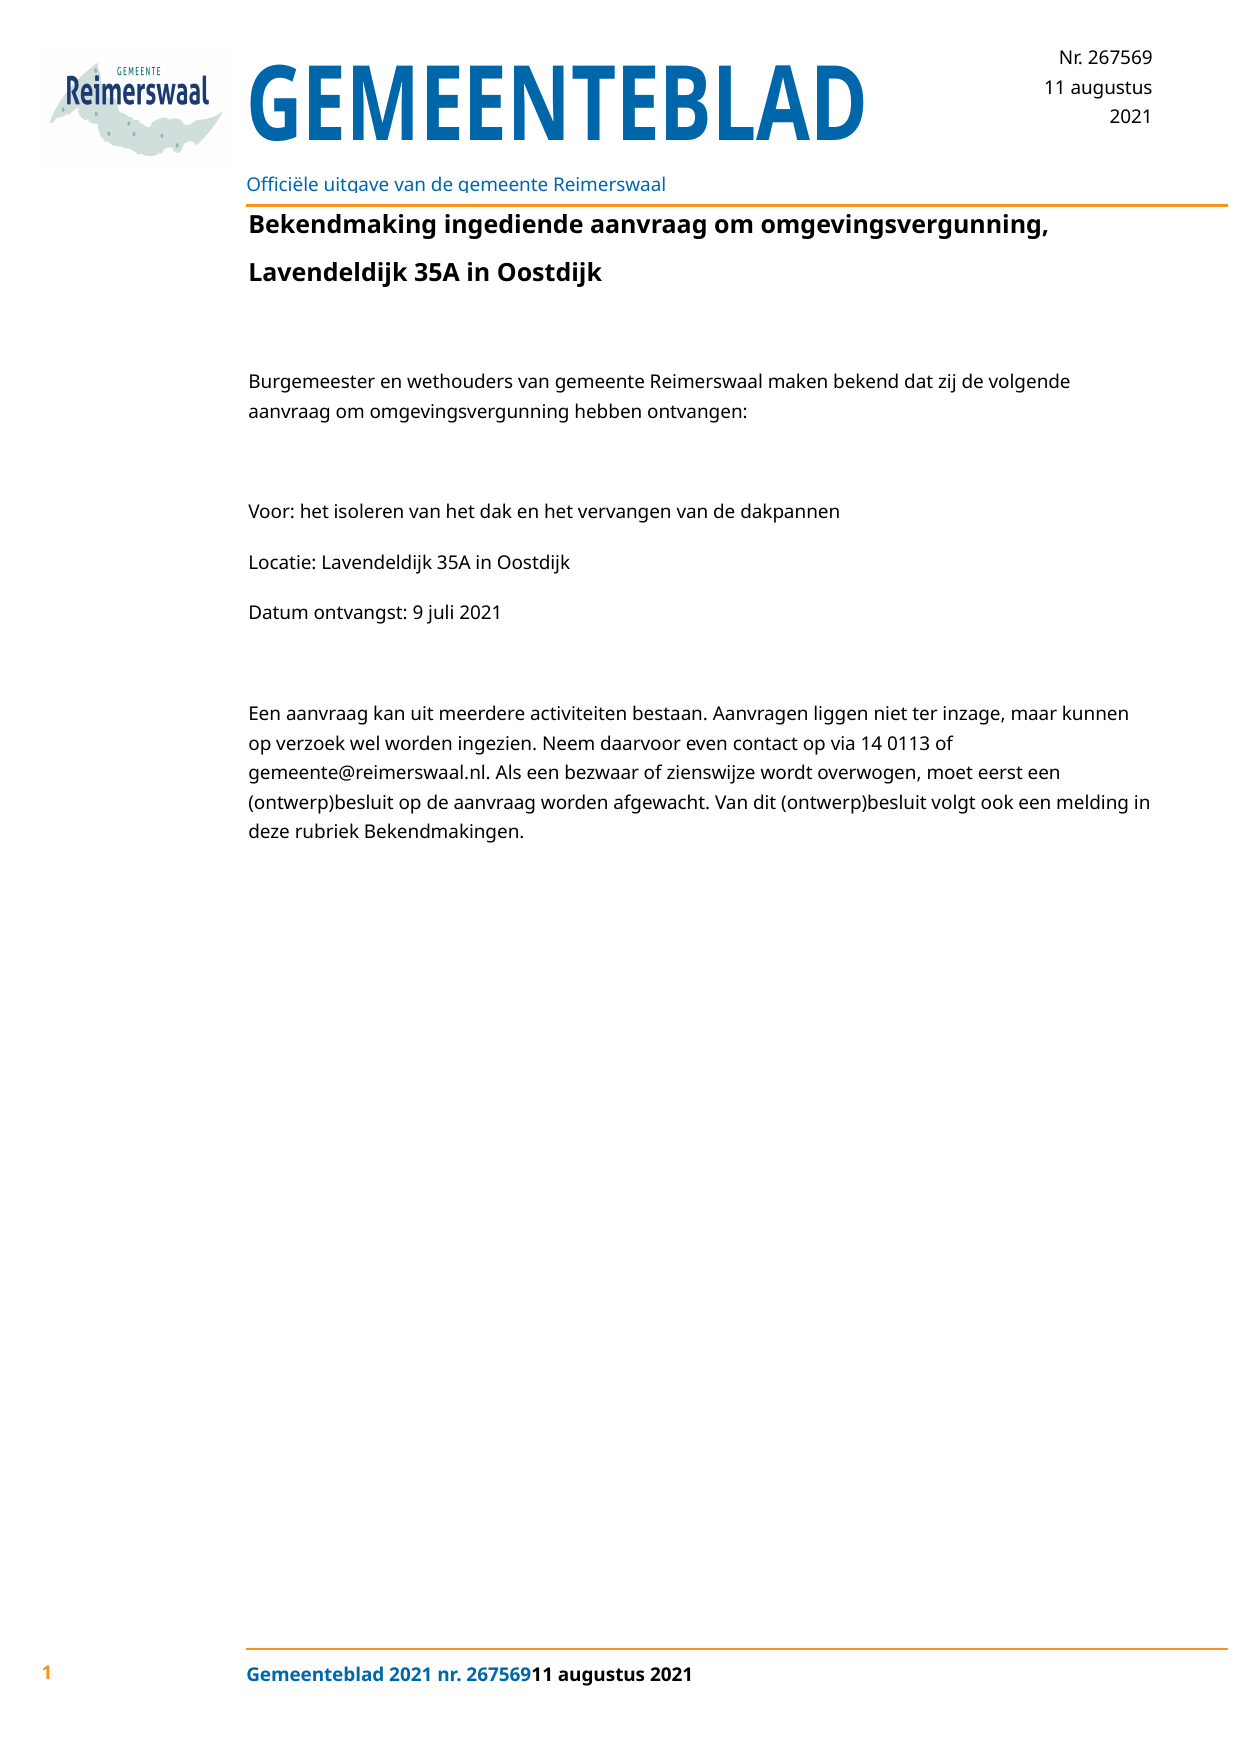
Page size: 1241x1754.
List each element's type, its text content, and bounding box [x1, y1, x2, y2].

text Locatie: Lavendeldijk 35A in Oostdijk [248, 549, 1152, 575]
text Een aanvraag kan uit meerdere activiteiten bestaan. Aanvragen liggen niet ter inzage, maar kunnen op verzoek wel worden ingezien. Neem daarvoor even contact op via 14 0113 of gemeente@reimerswaal.nl. Als een bezwaar of zienswijze wordt overwogen, moet eerst een (ontwerp)besluit op de aanvraag worden afgewacht. Van dit (ontwerp)besluit volgt ook een melding in deze rubriek Bekendmakingen. [248, 700, 1152, 844]
text Voor: het isoleren van het dak en het vervangen van de dakpannen [248, 499, 1152, 524]
picture [41, 47, 231, 172]
text Datum ontvangst: 9 juli 2021 [248, 599, 1152, 625]
text Bekendmaking ingediende aanvraag om omgevingsvergunning, Lavendeldijk 35A in Oostdijk [248, 207, 1152, 288]
text Burgemeester en wethouders van gemeente Reimerswaal maken bekend dat zij de volgende aanvraag om omgevingsvergunning hebben ontvangen: [248, 368, 1152, 424]
